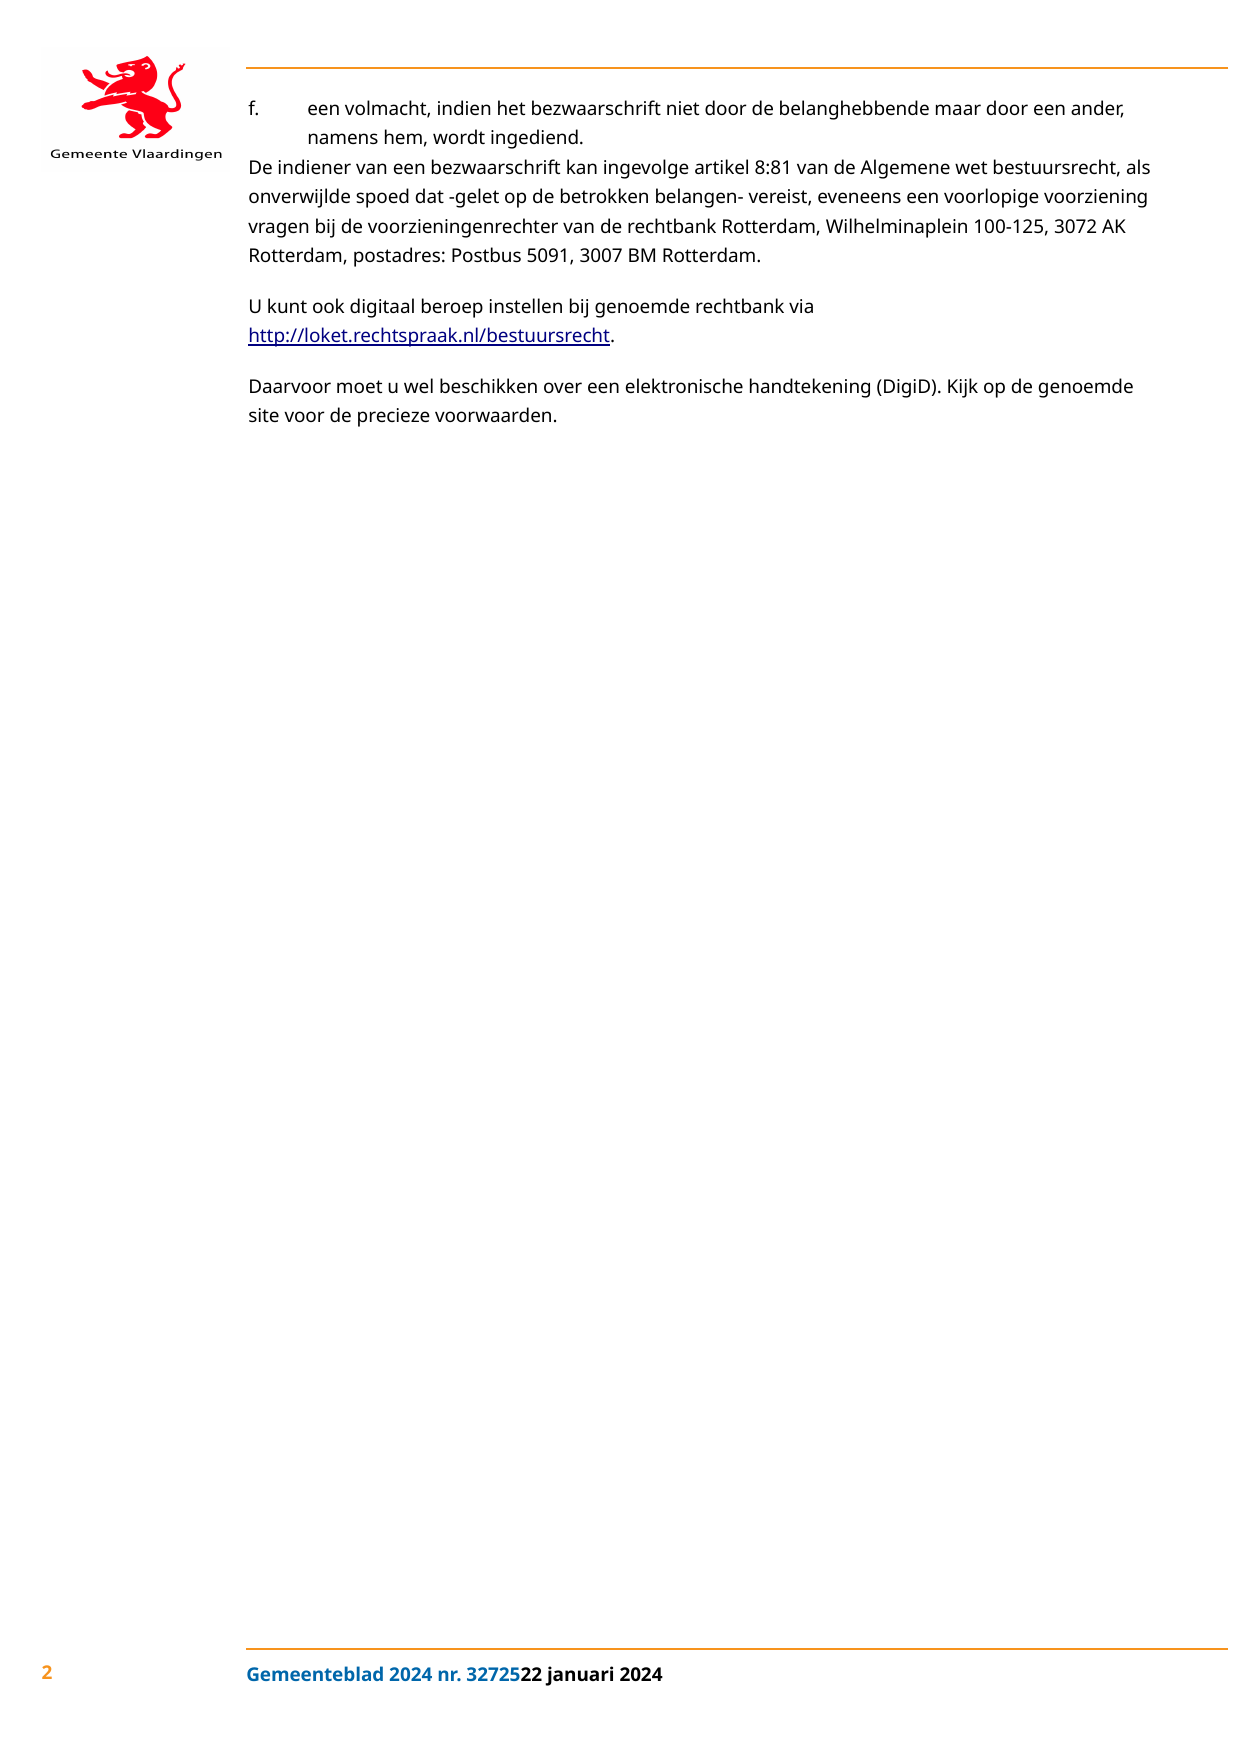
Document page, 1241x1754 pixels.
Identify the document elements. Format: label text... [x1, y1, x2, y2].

picture [41, 47, 231, 172]
list een volmacht, indien het bezwaarschrift niet door de belanghebbende maar door een ander, namens hem, wordt ingediend. [248, 95, 1152, 150]
text Daarvoor moet u wel beschikken over een elektronische handtekening (DigiD). Kijk op de genoemde site voor de precieze voorwaarden. [248, 373, 1152, 428]
text De indiener van een bezwaarschrift kan ingevolge artikel 8:81 van de Algemene wet bestuursrecht, als onverwijlde spoed dat -gelet op de betrokken belangen- vereist, eveneens een voorlopige voorziening vragen bij de voorzieningenrechter van de rechtbank Rotterdam, Wilhelminaplein 100-125, 3072 AK Rotterdam, postadres: Postbus 5091, 3007 BM Rotterdam. [248, 154, 1152, 268]
text U kunt ook digitaal beroep instellen bij genoemde rechtbank via http://loket.rechtspraak.nl/bestuursrecht. [248, 293, 1152, 348]
